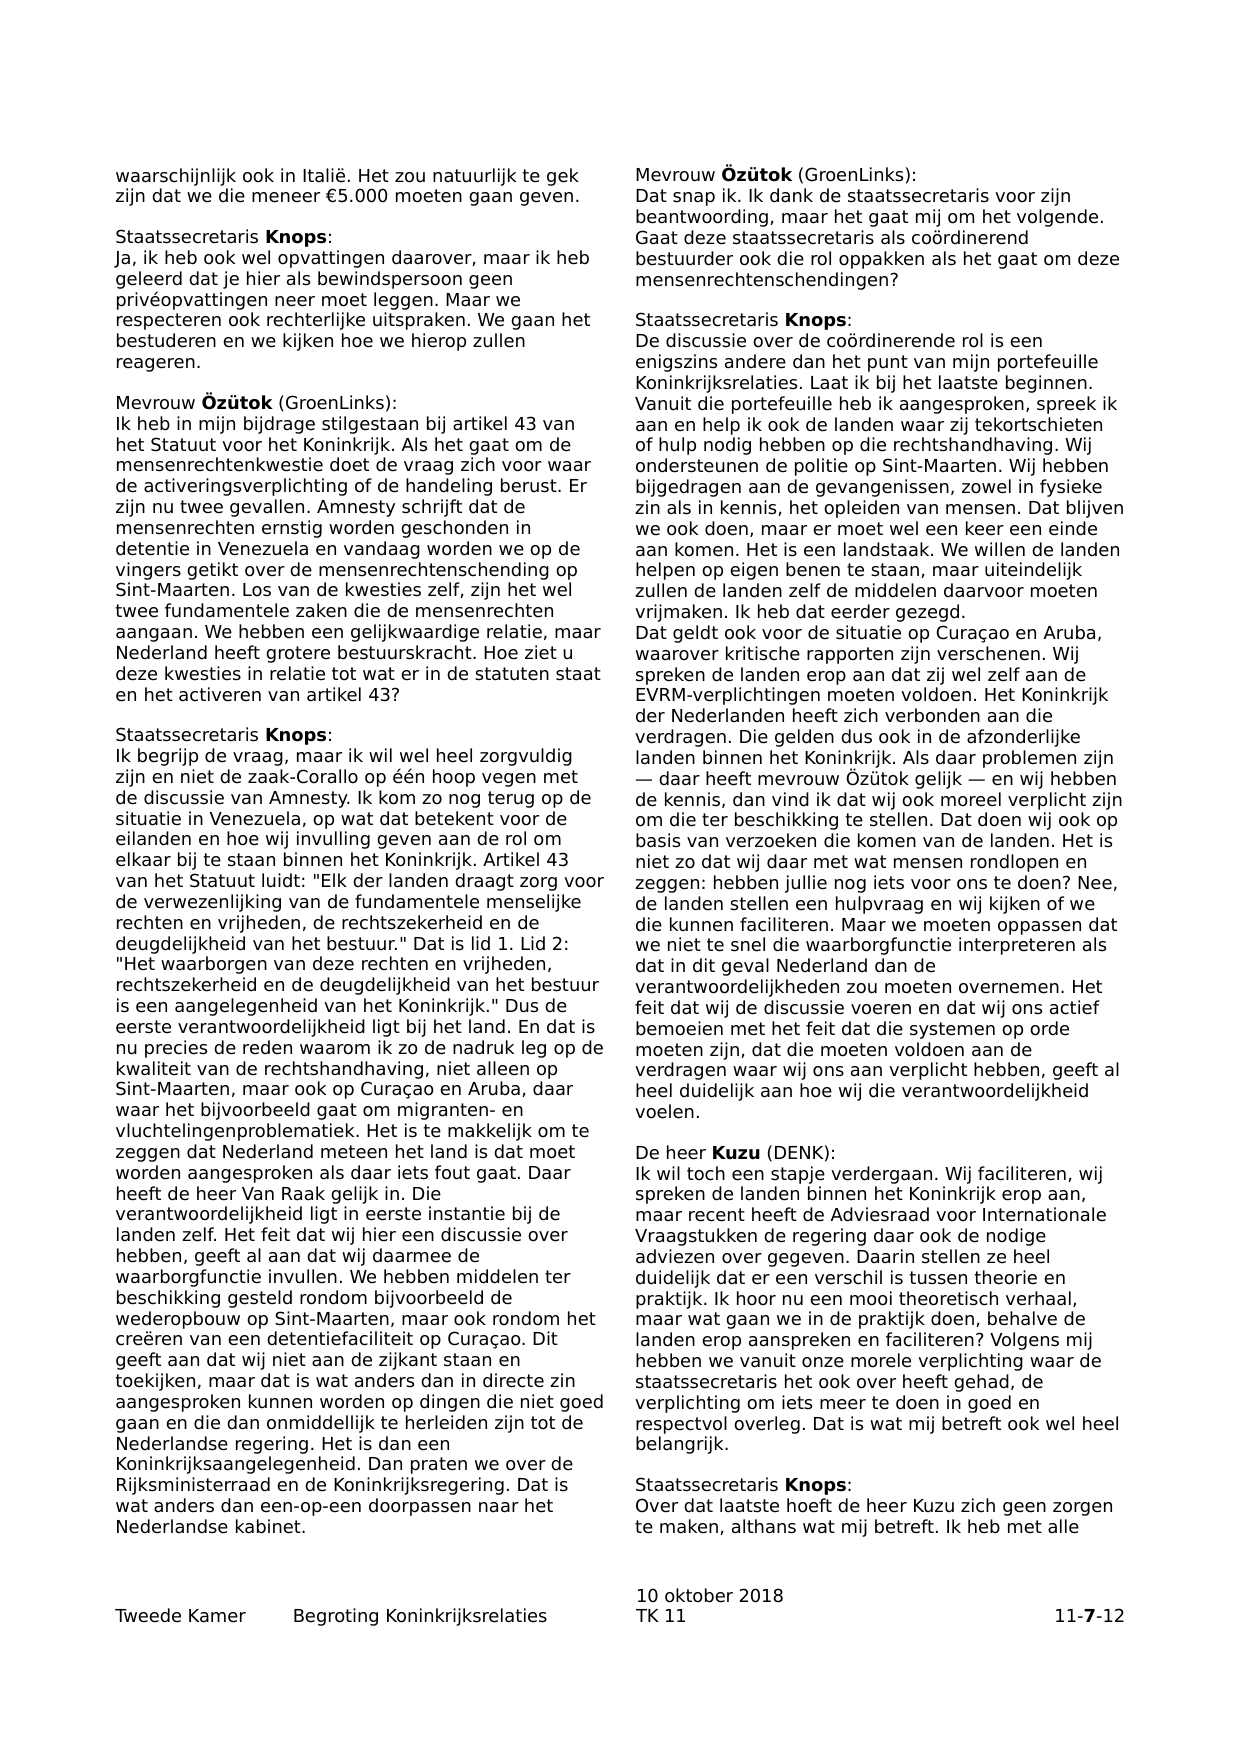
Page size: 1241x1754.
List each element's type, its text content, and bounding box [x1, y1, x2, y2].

text Over dat laatste hoeft de heer Kuzu zich geen zorgen te maken, althans wat mij betreft. Ik heb met alle [635, 1496, 1125, 1537]
text Ik heb in mijn bijdrage stilgestaan bij artikel 43 van het Statuut voor het Koninkrijk. Als het gaat om de mensenrechtenkwestie doet de vraag zich voor waar de activeringsverplichting of de handeling berust. Er zijn nu twee gevallen. Amnesty schrijft dat de mensenrechten ernstig worden geschonden in detentie in Venezuela en vandaag worden we op de vingers getikt over de mensenrechtenschending op Sint-Maarten. Los van de kwesties zelf, zijn het wel twee fundamentele zaken die de mensenrechten aangaan. We hebben een gelijkwaardige relatie, maar Nederland heeft grotere bestuurskracht. Hoe ziet u deze kwesties in relatie tot wat er in de statuten staat en het activeren van artikel 43? [115, 413, 605, 705]
text Ik begrijp de vraag, maar ik wil wel heel zorgvuldig zijn en niet de zaak-Corallo op één hoop vegen met de discussie van Amnesty. Ik kom zo nog terug op de situatie in Venezuela, op wat dat betekent voor de eilanden en hoe wij invulling geven aan de rol om elkaar bij te staan binnen het Koninkrijk. Artikel 43 van het Statuut luidt: "Elk der landen draagt zorg voor de verwezenlijking van de fundamentele menselijke rechten en vrijheden, de rechtszekerheid en de deugdelijkheid van het bestuur." Dat is lid 1. Lid 2: "Het waarborgen van deze rechten en vrijheden, rechtszekerheid en de deugdelijkheid van het bestuur is een aangelegenheid van het Koninkrijk." Dus de eerste verantwoordelijkheid ligt bij het land. En dat is nu precies de reden waarom ik zo de nadruk leg op de kwaliteit van de rechtshandhaving, niet alleen op Sint-Maarten, maar ook op Curaçao en Aruba, daar waar het bijvoorbeeld gaat om migranten- en vluchtelingenproblematiek. Het is te makkelijk om te zeggen dat Nederland meteen het land is dat moet worden aangesproken als daar iets fout gaat. Daar heeft de heer Van Raak gelijk in. Die verantwoordelijkheid ligt in eerste instantie bij de landen zelf. Het feit dat wij hier een discussie over hebben, geeft al aan dat wij daarmee de waarborgfunctie invullen. We hebben middelen ter beschikking gesteld rondom bijvoorbeeld de wederopbouw op Sint-Maarten, maar ook rondom het creëren van een detentiefaciliteit op Curaçao. Dit geeft aan dat wij niet aan de zijkant staan en toekijken, maar dat is wat anders dan in directe zin aangesproken kunnen worden op dingen die niet goed gaan en die dan onmiddellijk te herleiden zijn tot de Nederlandse regering. Het is dan een Koninkrijksaangelegenheid. Dan praten we over de Rijksministerraad en de Koninkrijksregering. Dat is wat anders dan een-op-een doorpassen naar het Nederlandse kabinet. [115, 746, 605, 1537]
text Staatssecretaris Knops: [115, 227, 605, 248]
text Ja, ik heb ook wel opvattingen daarover, maar ik heb geleerd dat je hier als bewindspersoon geen privéopvattingen neer moet leggen. Maar we respecteren ook rechterlijke uitspraken. We gaan het bestuderen en we kijken hoe we hierop zullen reageren. [115, 248, 605, 373]
text De heer Kuzu (DENK): [635, 1143, 1125, 1163]
text Mevrouw Özütok (GroenLinks): [635, 165, 1125, 186]
text Dat snap ik. Ik dank de staatssecretaris voor zijn beantwoording, maar het gaat mij om het volgende. Gaat deze staatssecretaris als coördinerend bestuurder ook die rol oppakken als het gaat om deze mensenrechtenschendingen? [635, 186, 1125, 290]
text waarschijnlijk ook in Italië. Het zou natuurlijk te gek zijn dat we die meneer €5.000 moeten gaan geven. [115, 165, 605, 207]
text Dat geldt ook voor de situatie op Curaçao en Aruba, waarover kritische rapporten zijn verschenen. Wij spreken de landen erop aan dat zij wel zelf aan de EVRM-verplichtingen moeten voldoen. Het Koninkrijk der Nederlanden heeft zich verbonden aan die verdragen. Die gelden dus ook in de afzonderlijke landen binnen het Koninkrijk. Als daar problemen zijn — daar heeft mevrouw Özütok gelijk — en wij hebben de kennis, dan vind ik dat wij ook moreel verplicht zijn om die ter beschikking te stellen. Dat doen wij ook op basis van verzoeken die komen van de landen. Het is niet zo dat wij daar met wat mensen rondlopen en zeggen: hebben jullie nog iets voor ons te doen? Nee, de landen stellen een hulpvraag en wij kijken of we die kunnen faciliteren. Maar we moeten oppassen dat we niet te snel die waarborgfunctie interpreteren als dat in dit geval Nederland dan de verantwoordelijkheden zou moeten overnemen. Het feit dat wij de discussie voeren en dat wij ons actief bemoeien met het feit dat die systemen op orde moeten zijn, dat die moeten voldoen aan de verdragen waar wij ons aan verplicht hebben, geeft al heel duidelijk aan hoe wij die verantwoordelijkheid voelen. [635, 623, 1125, 1123]
text Mevrouw Özütok (GroenLinks): [115, 393, 605, 413]
text Ik wil toch een stapje verdergaan. Wij faciliteren, wij spreken de landen binnen het Koninkrijk erop aan, maar recent heeft de Adviesraad voor Internationale Vraagstukken de regering daar ook de nodige adviezen over gegeven. Daarin stellen ze heel duidelijk dat er een verschil is tussen theorie en praktijk. Ik hoor nu een mooi theoretisch verhaal, maar wat gaan we in de praktijk doen, behalve de landen erop aanspreken en faciliteren? Volgens mij hebben we vanuit onze morele verplichting waar de staatssecretaris het ook over heeft gehad, de verplichting om iets meer te doen in goed en respectvol overleg. Dat is wat mij betreft ook wel heel belangrijk. [635, 1163, 1125, 1455]
text Staatssecretaris Knops: [635, 1475, 1125, 1496]
text Staatssecretaris Knops: [115, 725, 605, 746]
text Staatssecretaris Knops: [635, 310, 1125, 331]
text De discussie over de coördinerende rol is een enigszins andere dan het punt van mijn portefeuille Koninkrijksrelaties. Laat ik bij het laatste beginnen. Vanuit die portefeuille heb ik aangesproken, spreek ik aan en help ik ook de landen waar zij tekortschieten of hulp nodig hebben op die rechtshandhaving. Wij ondersteunen de politie op Sint-Maarten. Wij hebben bijgedragen aan de gevangenissen, zowel in fysieke zin als in kennis, het opleiden van mensen. Dat blijven we ook doen, maar er moet wel een keer een einde aan komen. Het is een landstaak. We willen de landen helpen op eigen benen te staan, maar uiteindelijk zullen de landen zelf de middelen daarvoor moeten vrijmaken. Ik heb dat eerder gezegd. [635, 331, 1125, 623]
